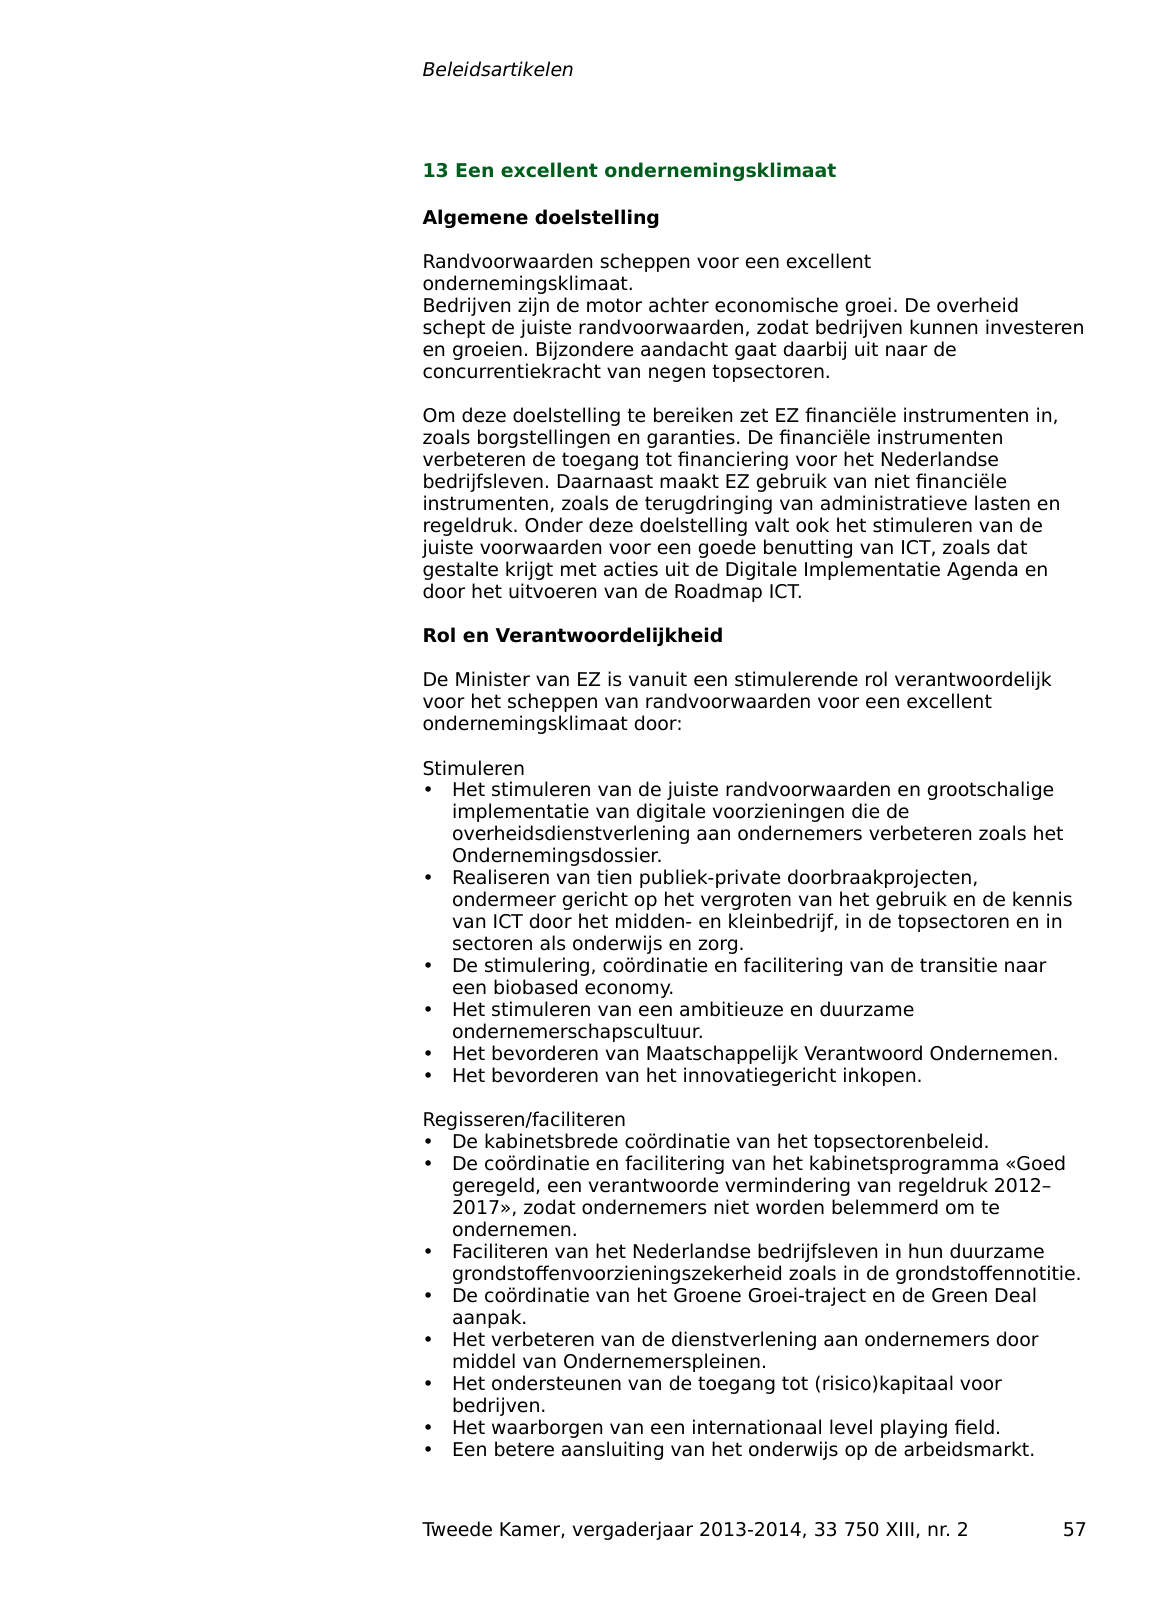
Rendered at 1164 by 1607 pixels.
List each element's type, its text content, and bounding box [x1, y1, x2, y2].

text • Een betere aansluiting van het onderwijs op de arbeidsmarkt. [422, 1439, 1087, 1461]
subtitle Algemene doelstelling [422, 207, 1087, 229]
text • Het stimuleren van een ambitieuze en duurzame ondernemerschapscultuur. [422, 999, 1087, 1043]
text • Het ondersteunen van de toegang tot (risico)kapitaal voor bedrijven. [422, 1373, 1087, 1417]
text Randvoorwaarden scheppen voor een excellent ondernemingsklimaat. [422, 251, 1087, 295]
text Om deze doelstelling te bereiken zet EZ financiële instrumenten in, zoals borgstellingen en garanties. De financiële instrumenten verbeteren de toegang tot financiering voor het Nederlandse bedrijfsleven. Daarnaast maakt EZ gebruik van niet financiële instrumenten, zoals de terugdringing van administratieve lasten en regeldruk. Onder deze doelstelling valt ook het stimuleren van de juiste voorwaarden voor een goede benutting van ICT, zoals dat gestalte krijgt met acties uit de Digitale Implementatie Agenda en door het uitvoeren van de Roadmap ICT. [422, 405, 1087, 603]
text Stimuleren [422, 757, 1087, 779]
text • Realiseren van tien publiek-private doorbraakprojecten, ondermeer gericht op het vergroten van het gebruik en de kennis van ICT door het midden- en kleinbedrijf, in de topsectoren en in sectoren als onderwijs en zorg. [422, 867, 1087, 955]
text • Het waarborgen van een internationaal level playing field. [422, 1417, 1087, 1439]
text • Het verbeteren van de dienstverlening aan ondernemers door middel van Ondernemerspleinen. [422, 1329, 1087, 1373]
text De Minister van EZ is vanuit een stimulerende rol verantwoordelijk voor het scheppen van randvoorwaarden voor een excellent ondernemingsklimaat door: [422, 669, 1087, 735]
text • De kabinetsbrede coördinatie van het topsectorenbeleid. [422, 1131, 1087, 1153]
text • Het bevorderen van Maatschappelijk Verantwoord Ondernemen. [422, 1043, 1087, 1065]
text • Faciliteren van het Nederlandse bedrijfsleven in hun duurzame grondstoffenvoorzieningszekerheid zoals in de grondstoffennotitie. [422, 1241, 1087, 1285]
text Bedrijven zijn de motor achter economische groei. De overheid schept de juiste randvoorwaarden, zodat bedrijven kunnen investeren en groeien. Bijzondere aandacht gaat daarbij uit naar de concurrentiekracht van negen topsectoren. [422, 295, 1087, 383]
subtitle Rol en Verantwoordelijkheid [422, 625, 1087, 647]
text • Het stimuleren van de juiste randvoorwaarden en grootschalige implementatie van digitale voorzieningen die de overheidsdienstverlening aan ondernemers verbeteren zoals het Ondernemingsdossier. [422, 779, 1087, 867]
text • De coördinatie van het Groene Groei-traject en de Green Deal aanpak. [422, 1285, 1087, 1329]
text • Het bevorderen van het innovatiegericht inkopen. [422, 1065, 1087, 1087]
text Regisseren/faciliteren [422, 1109, 1087, 1131]
subtitle 13 Een excellent ondernemingsklimaat [422, 160, 1087, 182]
text • De coördinatie en facilitering van het kabinetsprogramma «Goed geregeld, een verantwoorde vermindering van regeldruk 2012–2017», zodat ondernemers niet worden belemmerd om te ondernemen. [422, 1153, 1087, 1241]
text • De stimulering, coördinatie en facilitering van de transitie naar een biobased economy. [422, 955, 1087, 999]
